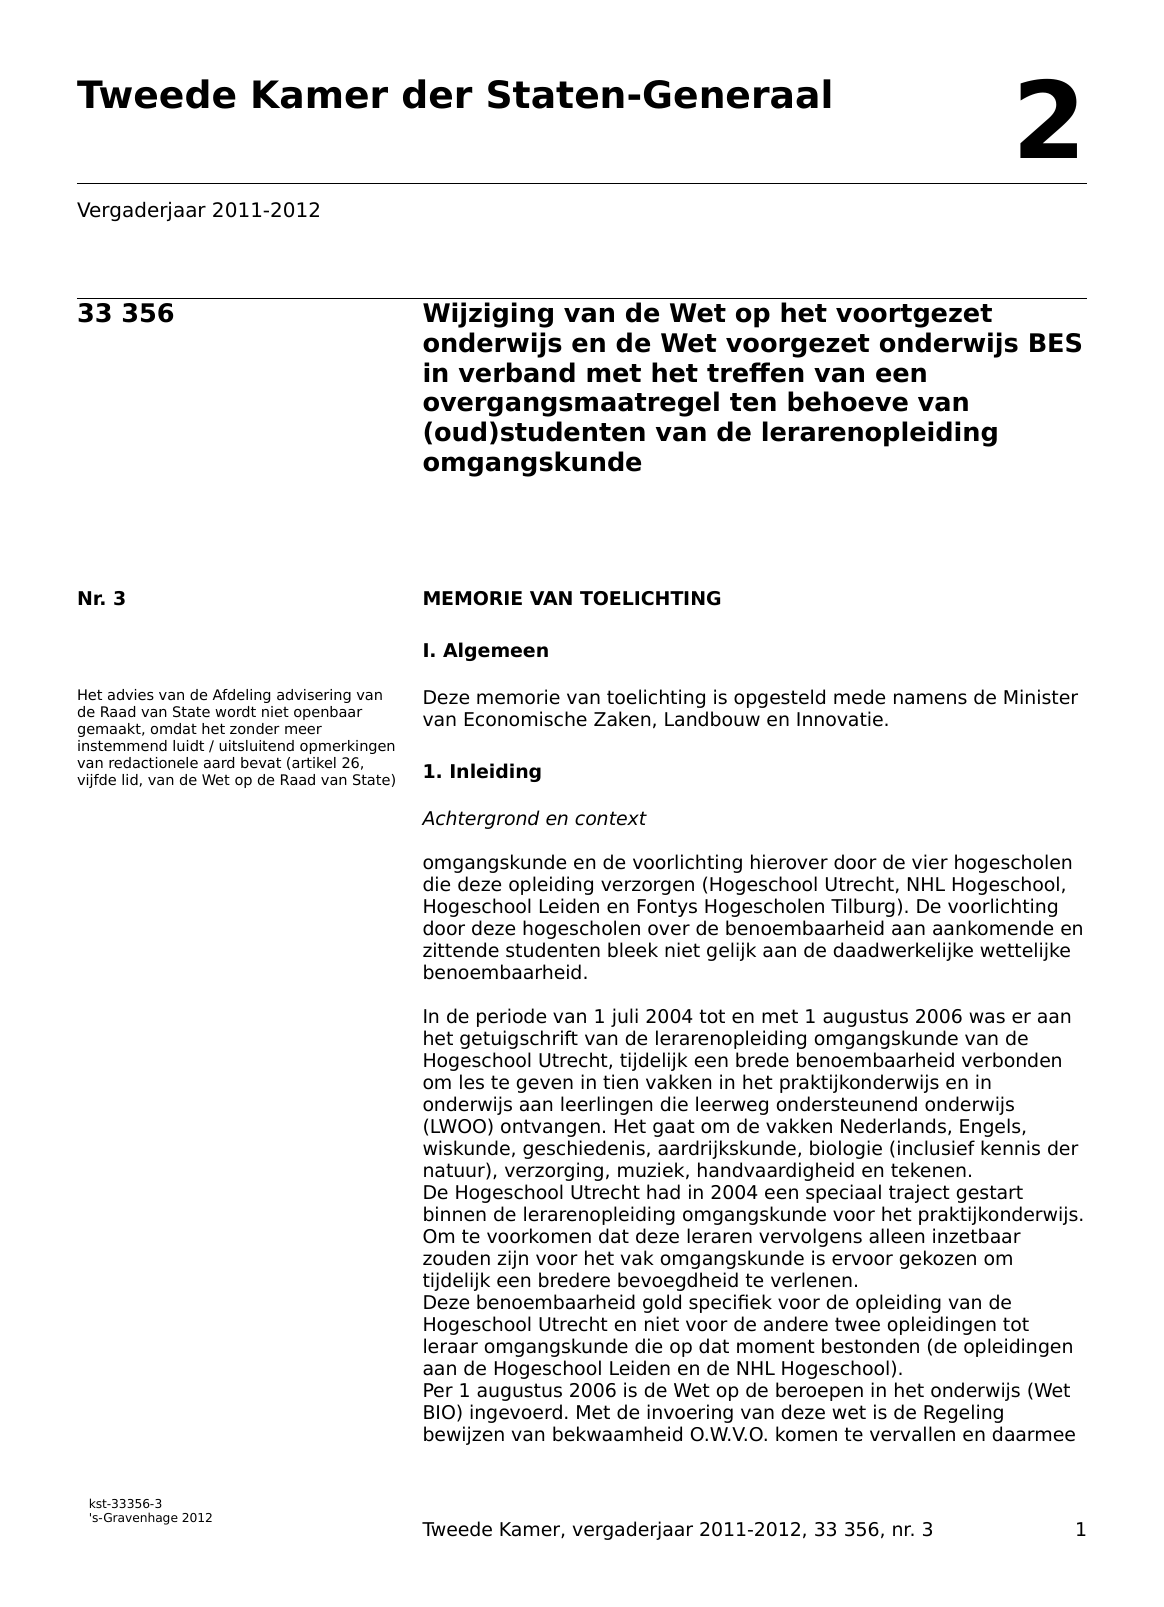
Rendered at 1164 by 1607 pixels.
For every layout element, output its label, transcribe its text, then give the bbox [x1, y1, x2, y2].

subtitle 33 356 Wijziging van de Wet op het voortgezet onderwijs en de Wet voorgezet onderwijs BES in verband met het treffen van een overgangsmaatregel ten behoeve van (oud)studenten van de lerarenopleiding omgangskunde [77, 299, 1087, 477]
text Per 1 augustus 2006 is de Wet op de beroepen in het onderwijs (Wet BIO) ingevoerd. Met de invoering van deze wet is de Regeling bewijzen van bekwaamheid O.W.V.O. komen te vervallen en daarmee [422, 1380, 1087, 1446]
text kst-33356-3 [88, 1497, 323, 1511]
table_header 2 [886, 59, 1087, 183]
text In de periode van 1 juli 2004 tot en met 1 augustus 2006 was er aan het getuigschrift van de lerarenopleiding omgangskunde van de Hogeschool Utrecht, tijdelijk een brede benoembaarheid verbonden om les te geven in tien vakken in het praktijkonderwijs en in onderwijs aan leerlingen die leerweg ondersteunend onderwijs (LWOO) ontvangen. Het gaat om de vakken Nederlands, Engels, wiskunde, geschiedenis, aardrijkskunde, biologie (inclusief kennis der natuur), verzorging, muziek, handvaardigheid en tekenen. [422, 1006, 1087, 1182]
subtitle Nr. 3 MEMORIE VAN TOELICHTING [77, 588, 1087, 610]
table_cell Vergaderjaar 2011-2012 [77, 184, 1087, 298]
text 's-Gravenhage 2012 [88, 1511, 323, 1525]
subtitle I. Algemeen [422, 640, 1087, 662]
subtitle 1. Inleiding [422, 761, 1087, 783]
subtitle Achtergrond en context [422, 808, 1087, 830]
text Deze benoembaarheid gold specifiek voor de opleiding van de Hogeschool Utrecht en niet voor de andere twee opleidingen tot leraar omgangskunde die op dat moment bestonden (de opleidingen aan de Hogeschool Leiden en de NHL Hogeschool). [422, 1292, 1087, 1380]
table_header Tweede Kamer der Staten-Generaal [77, 59, 886, 183]
text De Hogeschool Utrecht had in 2004 een speciaal traject gestart binnen de lerarenopleiding omgangskunde voor het praktijkonderwijs. Om te voorkomen dat deze leraren vervolgens alleen inzetbaar zouden zijn voor het vak omgangskunde is ervoor gekozen om tijdelijk een bredere bevoegdheid te verlenen. [422, 1182, 1087, 1292]
text omgangskunde en de voorlichting hierover door de vier hogescholen die deze opleiding verzorgen (Hogeschool Utrecht, NHL Hogeschool, Hogeschool Leiden en Fontys Hogescholen Tilburg). De voorlichting door deze hogescholen over de benoembaarheid aan aankomende en zittende studenten bleek niet gelijk aan de daadwerkelijke wettelijke benoembaarheid. [422, 852, 1087, 984]
text Het advies van de Afdeling advisering van de Raad van State wordt niet openbaar gemaakt, omdat het zonder meer instemmend luidt / uitsluitend opmerkingen van redactionele aard bevat (artikel 26, vijfde lid, van de Wet op de Raad van State) [77, 687, 399, 788]
text Deze memorie van toelichting is opgesteld mede namens de Minister van Economische Zaken, Landbouw en Innovatie. [422, 687, 1087, 731]
